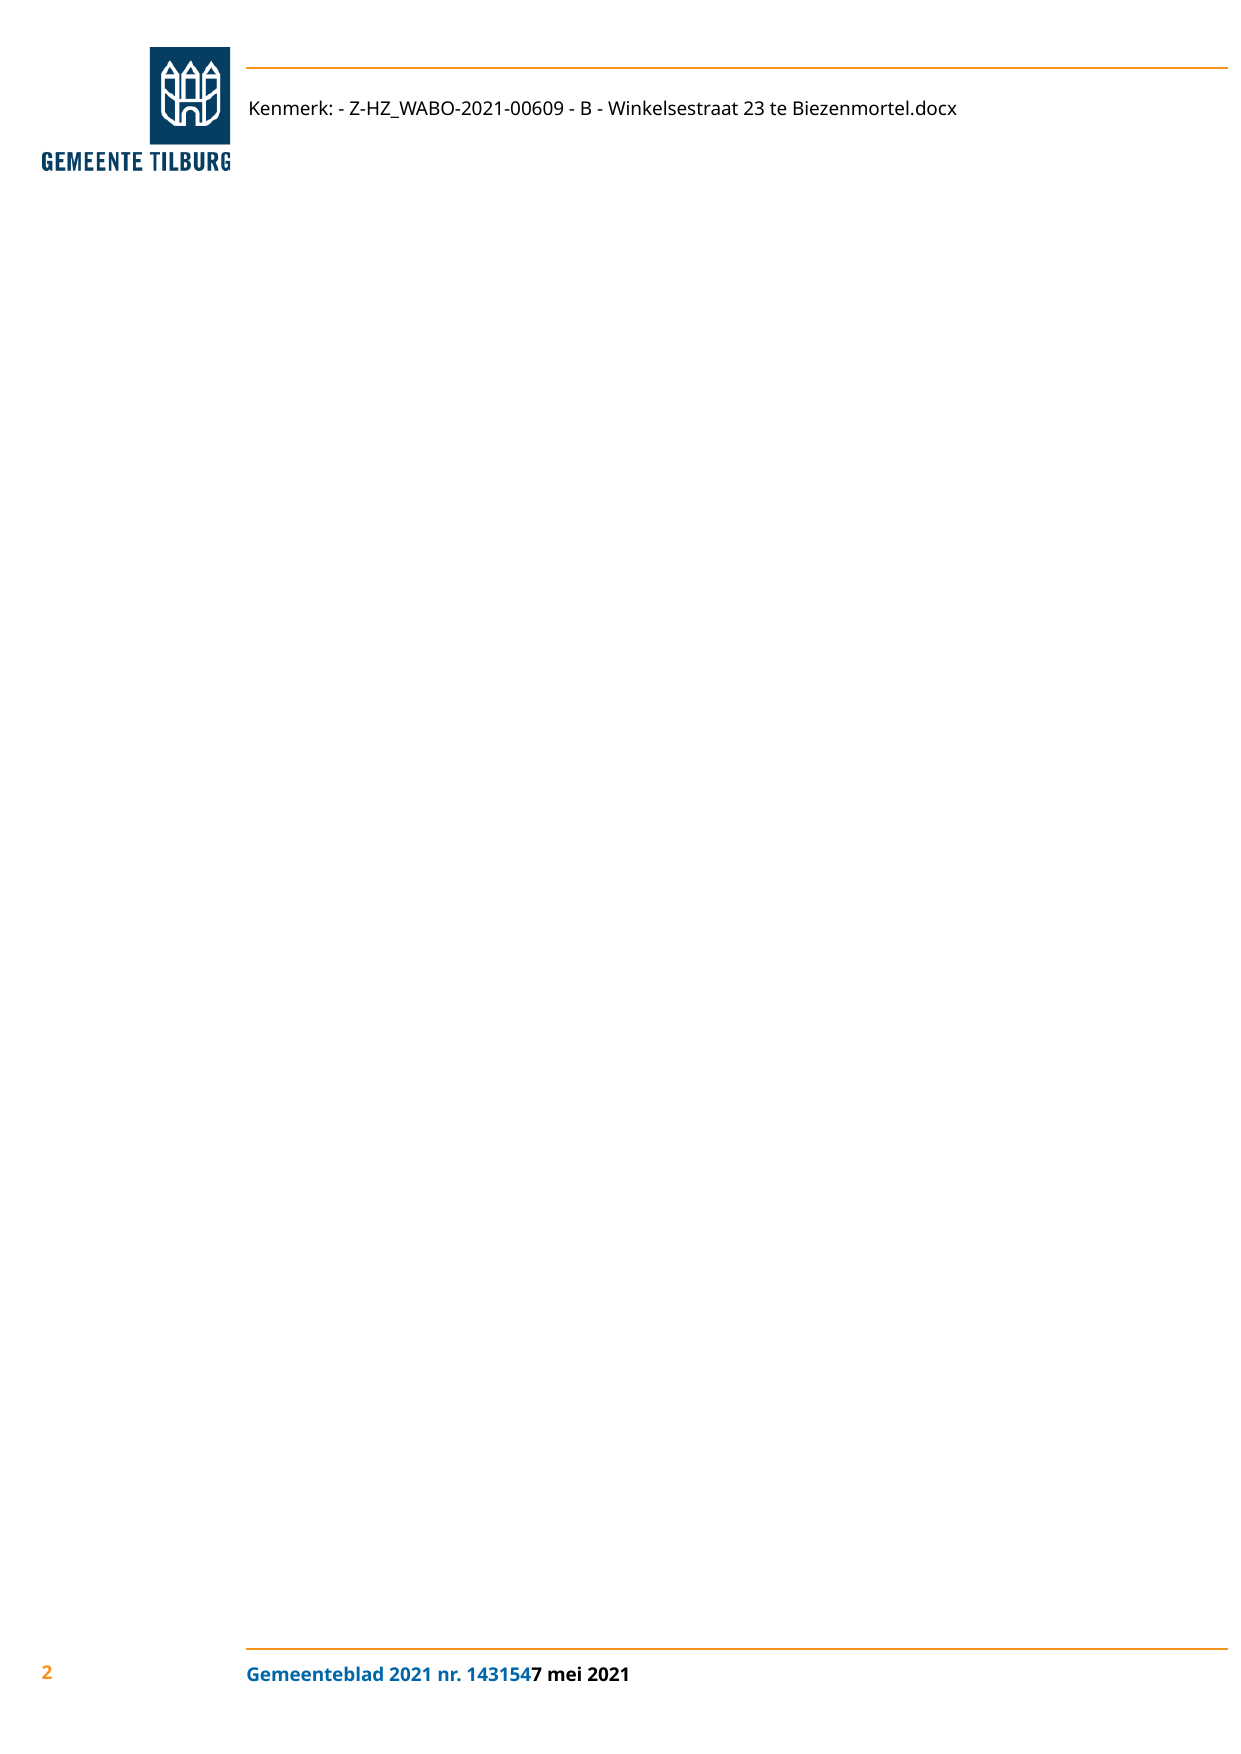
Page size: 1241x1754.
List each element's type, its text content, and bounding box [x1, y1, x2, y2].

text Kenmerk: - Z-HZ_WABO-2021-00609 - B - Winkelsestraat 23 te Biezenmortel.docx [248, 95, 1152, 121]
picture [41, 47, 231, 172]
